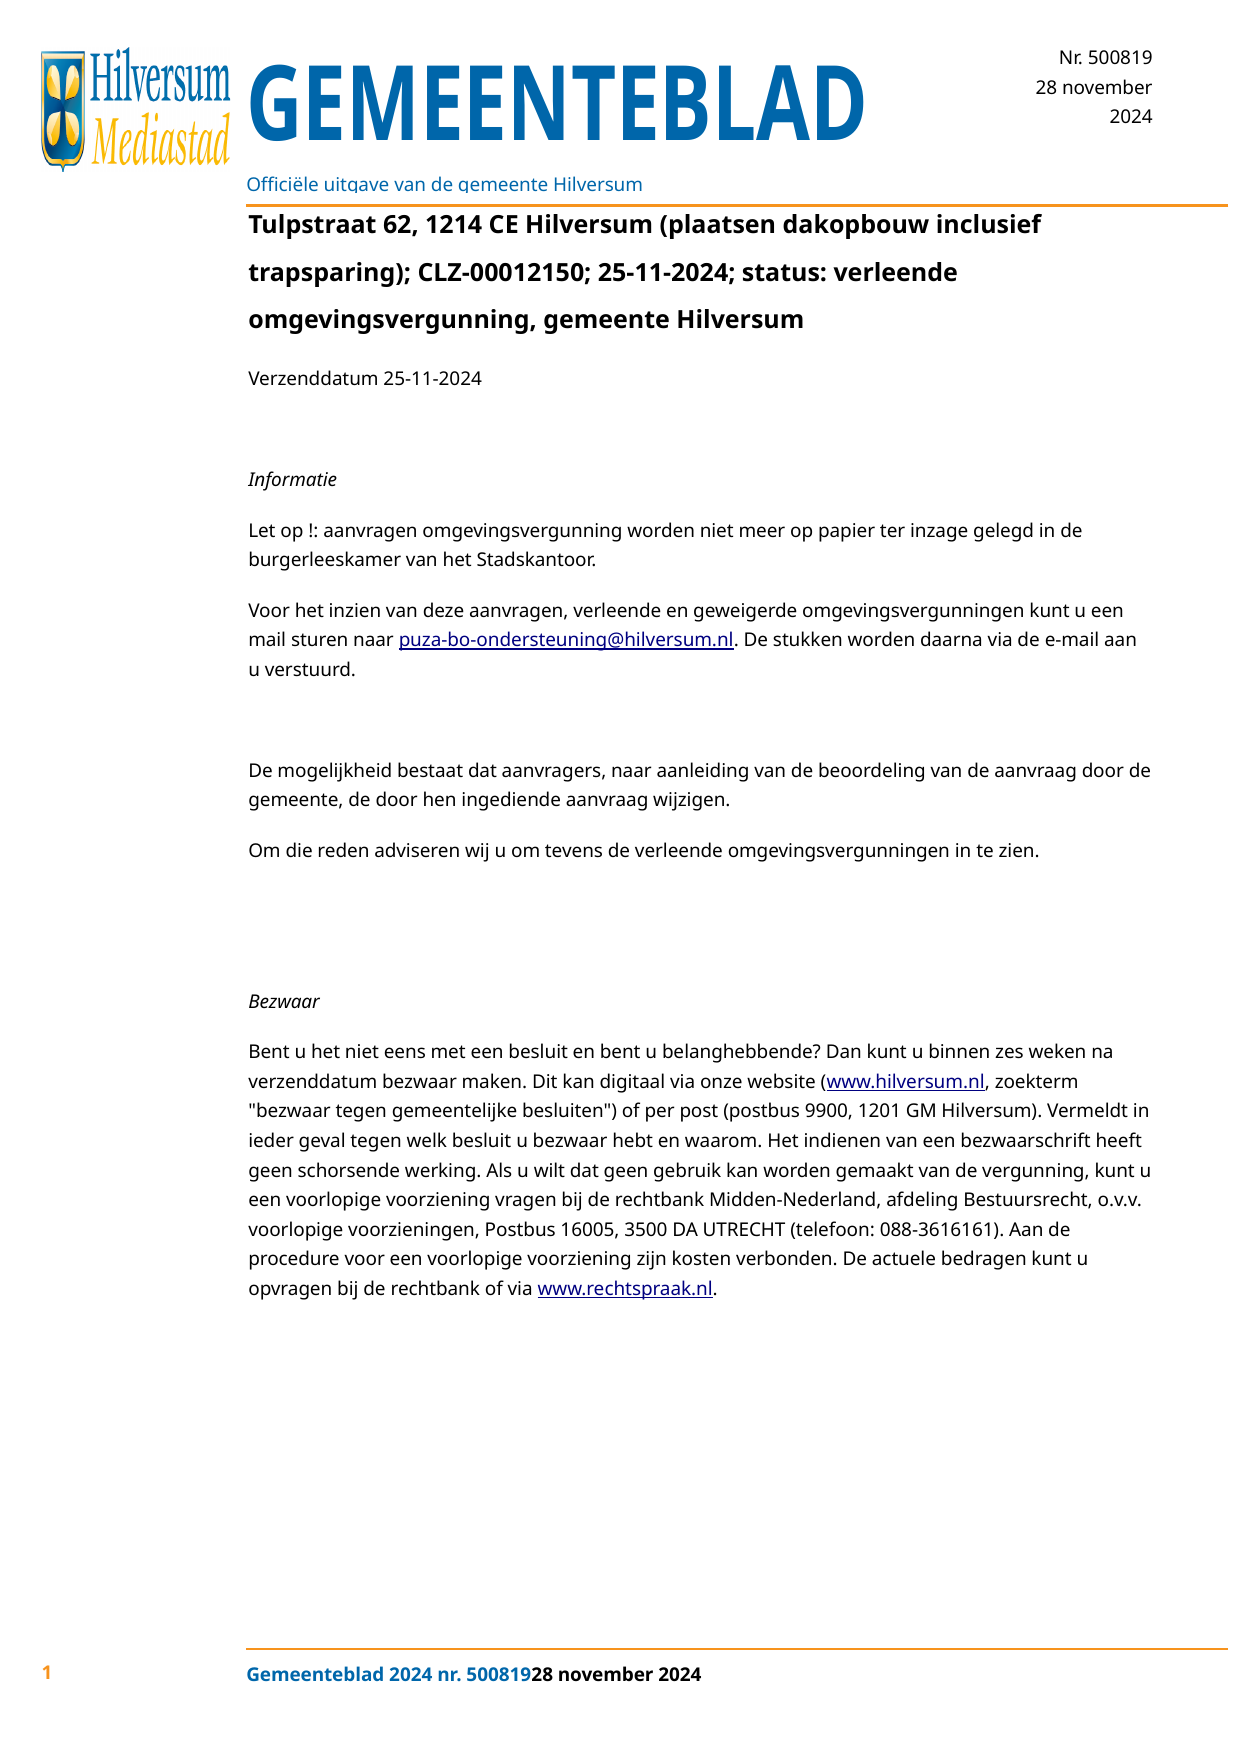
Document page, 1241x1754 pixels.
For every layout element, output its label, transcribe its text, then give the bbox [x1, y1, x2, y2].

text Let op !: aanvragen omgevingsvergunning worden niet meer op papier ter inzage gelegd in de burgerleeskamer van het Stadskantoor. [248, 517, 1152, 572]
text Tulpstraat 62, 1214 CE Hilversum (plaatsen dakopbouw inclusief trapsparing); CLZ-00012150; 25-11-2024; status: verleende omgevingsvergunning, gemeente Hilversum [248, 207, 1152, 336]
text Om die reden adviseren wij u om tevens de verleende omgevingsvergunningen in te zien. [248, 837, 1152, 862]
text Verzenddatum 25-11-2024 [248, 366, 1152, 391]
picture [41, 47, 231, 172]
text Bezwaar [248, 988, 1152, 1014]
text Voor het inzien van deze aanvragen, verleende en geweigerde omgevingsvergunningen kunt u een mail sturen naar puza-bo-ondersteuning@hilversum.nl. De stukken worden daarna via de e-mail aan u verstuurd. [248, 597, 1152, 682]
text Bent u het niet eens met een besluit en bent u belanghebbende? Dan kunt u binnen zes weken na verzenddatum bezwaar maken. Dit kan digitaal via onze website (www.hilversum.nl, zoekterm "bezwaar tegen gemeentelijke besluiten") of per post (postbus 9900, 1201 GM Hilversum). Vermeldt in ieder geval tegen welk besluit u bezwaar hebt en waarom. Het indienen van een bezwaarschrift heeft geen schorsende werking. Als u wilt dat geen gebruik kan worden gemaakt van de vergunning, kunt u een voorlopige voorziening vragen bij de rechtbank Midden-Nederland, afdeling Bestuursrecht, o.v.v. voorlopige voorzieningen, Postbus 16005, 3500 DA UTRECHT (telefoon: 088-3616161). Aan de procedure voor een voorlopige voorziening zijn kosten verbonden. De actuele bedragen kunt u opvragen bij de rechtbank of via www.rechtspraak.nl. [248, 1038, 1152, 1301]
text Informatie [248, 466, 1152, 492]
text De mogelijkheid bestaat dat aanvragers, naar aanleiding van de beoordeling van de aanvraag door de gemeente, de door hen ingediende aanvraag wijzigen. [248, 757, 1152, 812]
